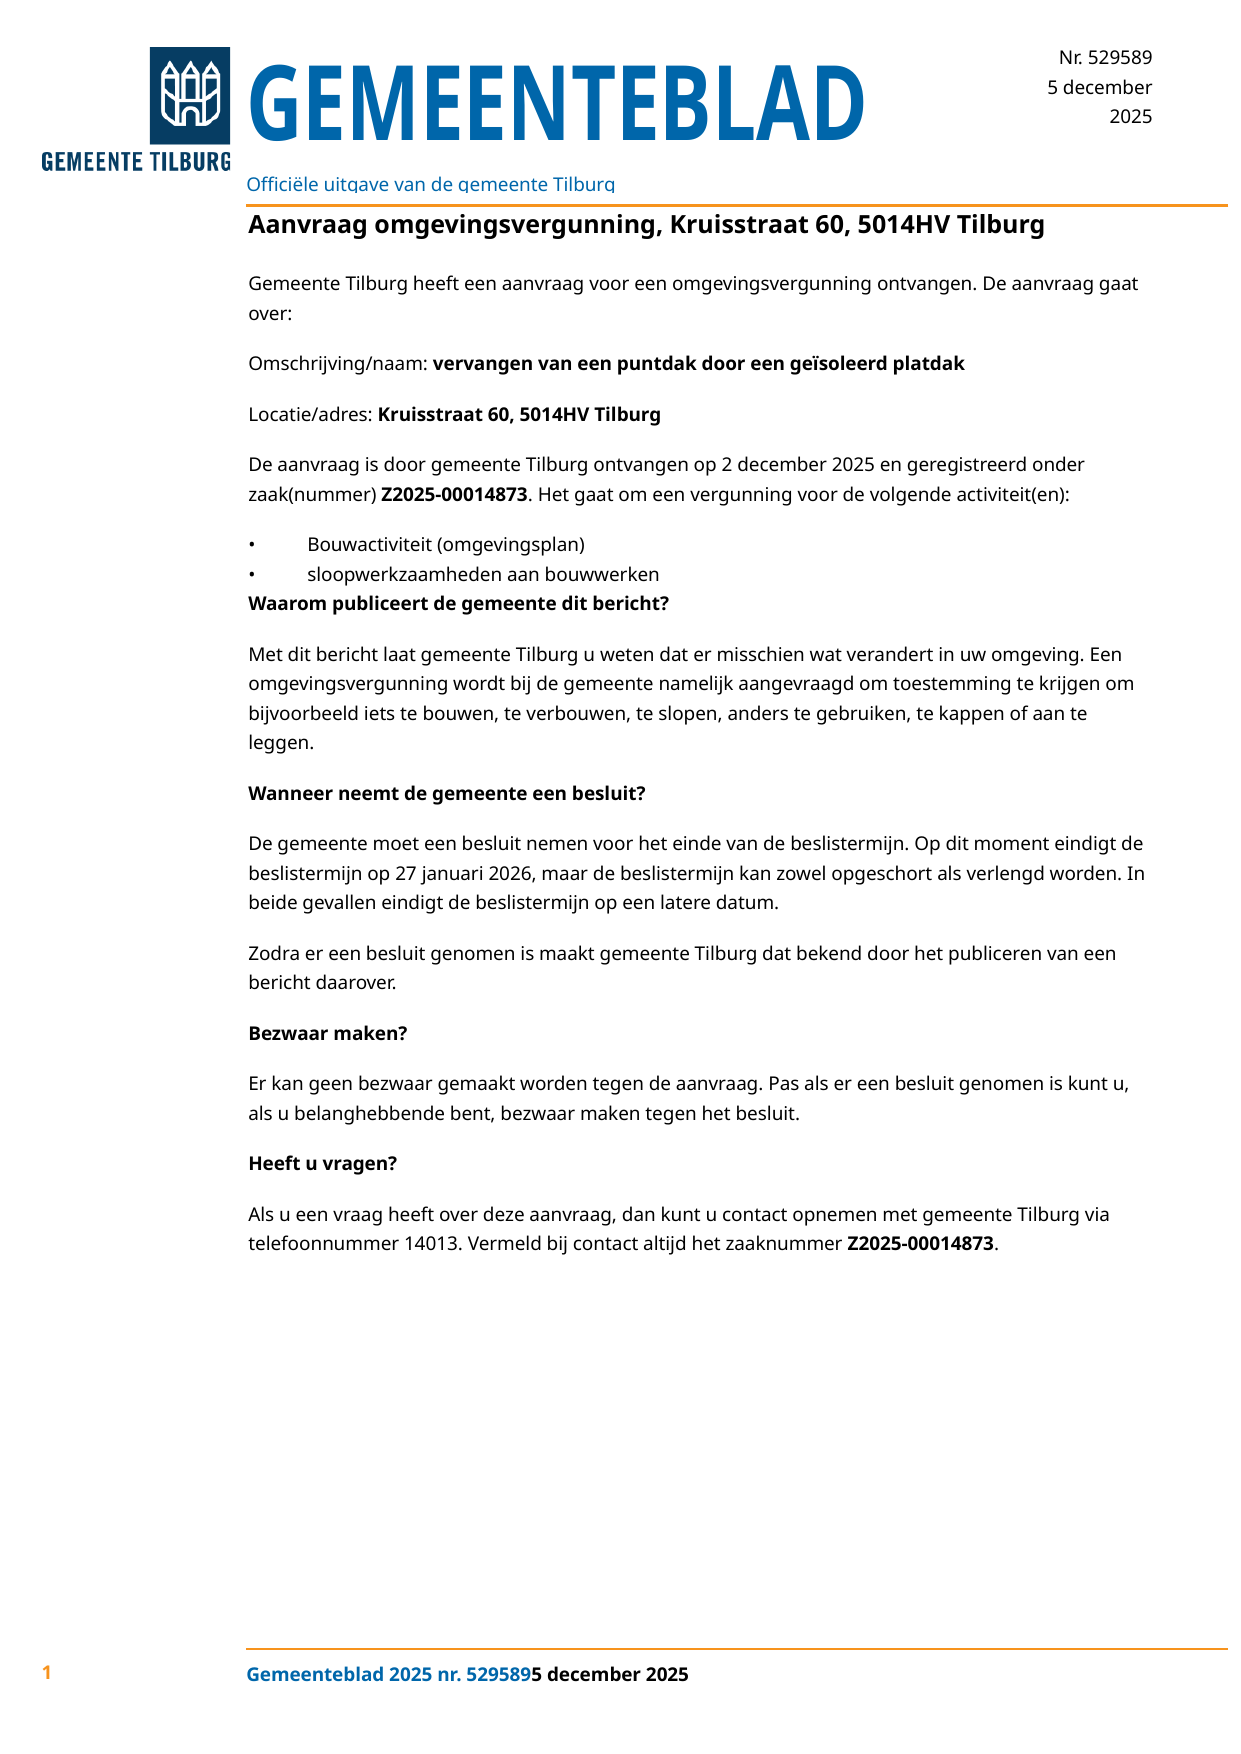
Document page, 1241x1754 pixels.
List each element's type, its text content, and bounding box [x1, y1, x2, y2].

text Aanvraag omgevingsvergunning, Kruisstraat 60, 5014HV Tilburg [248, 207, 1152, 241]
text Er kan geen bezwaar gemaakt worden tegen de aanvraag. Pas als er een besluit genomen is kunt u, als u belanghebbende bent, bezwaar maken tegen het besluit. [248, 1070, 1152, 1126]
text De gemeente moet een besluit nemen voor het einde van de beslistermijn. Op dit moment eindigt de beslistermijn op 27 januari 2026, maar de beslistermijn kan zowel opgeschort als verlengd worden. In beide gevallen eindigt de beslistermijn op een latere datum. [248, 830, 1152, 915]
text De aanvraag is door gemeente Tilburg ontvangen op 2 december 2025 en geregistreerd onder zaak(nummer) Z2025-00014873. Het gaat om een vergunning voor de volgende activiteit(en): [248, 451, 1152, 506]
text Waarom publiceert de gemeente dit bericht? [248, 590, 1152, 616]
text Omschrijving/naam: vervangen van een puntdak door een geïsoleerd platdak [248, 350, 1152, 376]
text Heeft u vragen? [248, 1150, 1152, 1176]
picture [41, 47, 231, 172]
text Met dit bericht laat gemeente Tilburg u weten dat er misschien wat verandert in uw omgeving. Een omgevingsvergunning wordt bij de gemeente namelijk aangevraagd om toestemming te krijgen om bijvoorbeeld iets te bouwen, te verbouwen, te slopen, anders te gebruiken, te kappen of aan te leggen. [248, 641, 1152, 755]
text Als u een vraag heeft over deze aanvraag, dan kunt u contact opnemen met gemeente Tilburg via telefoonnummer 14013. Vermeld bij contact altijd het zaaknummer Z2025-00014873. [248, 1201, 1152, 1256]
text Gemeente Tilburg heeft een aanvraag voor een omgevingsvergunning ontvangen. De aanvraag gaat over: [248, 270, 1152, 326]
text Zodra er een besluit genomen is maakt gemeente Tilburg dat bekend door het publiceren van een bericht daarover. [248, 940, 1152, 995]
list sloopwerkzaamheden aan bouwwerken [248, 561, 1152, 586]
text Locatie/adres: Kruisstraat 60, 5014HV Tilburg [248, 401, 1152, 426]
text Wanneer neemt de gemeente een besluit? [248, 780, 1152, 806]
text Bezwaar maken? [248, 1020, 1152, 1046]
list Bouwactiviteit (omgevingsplan) [248, 531, 1152, 557]
